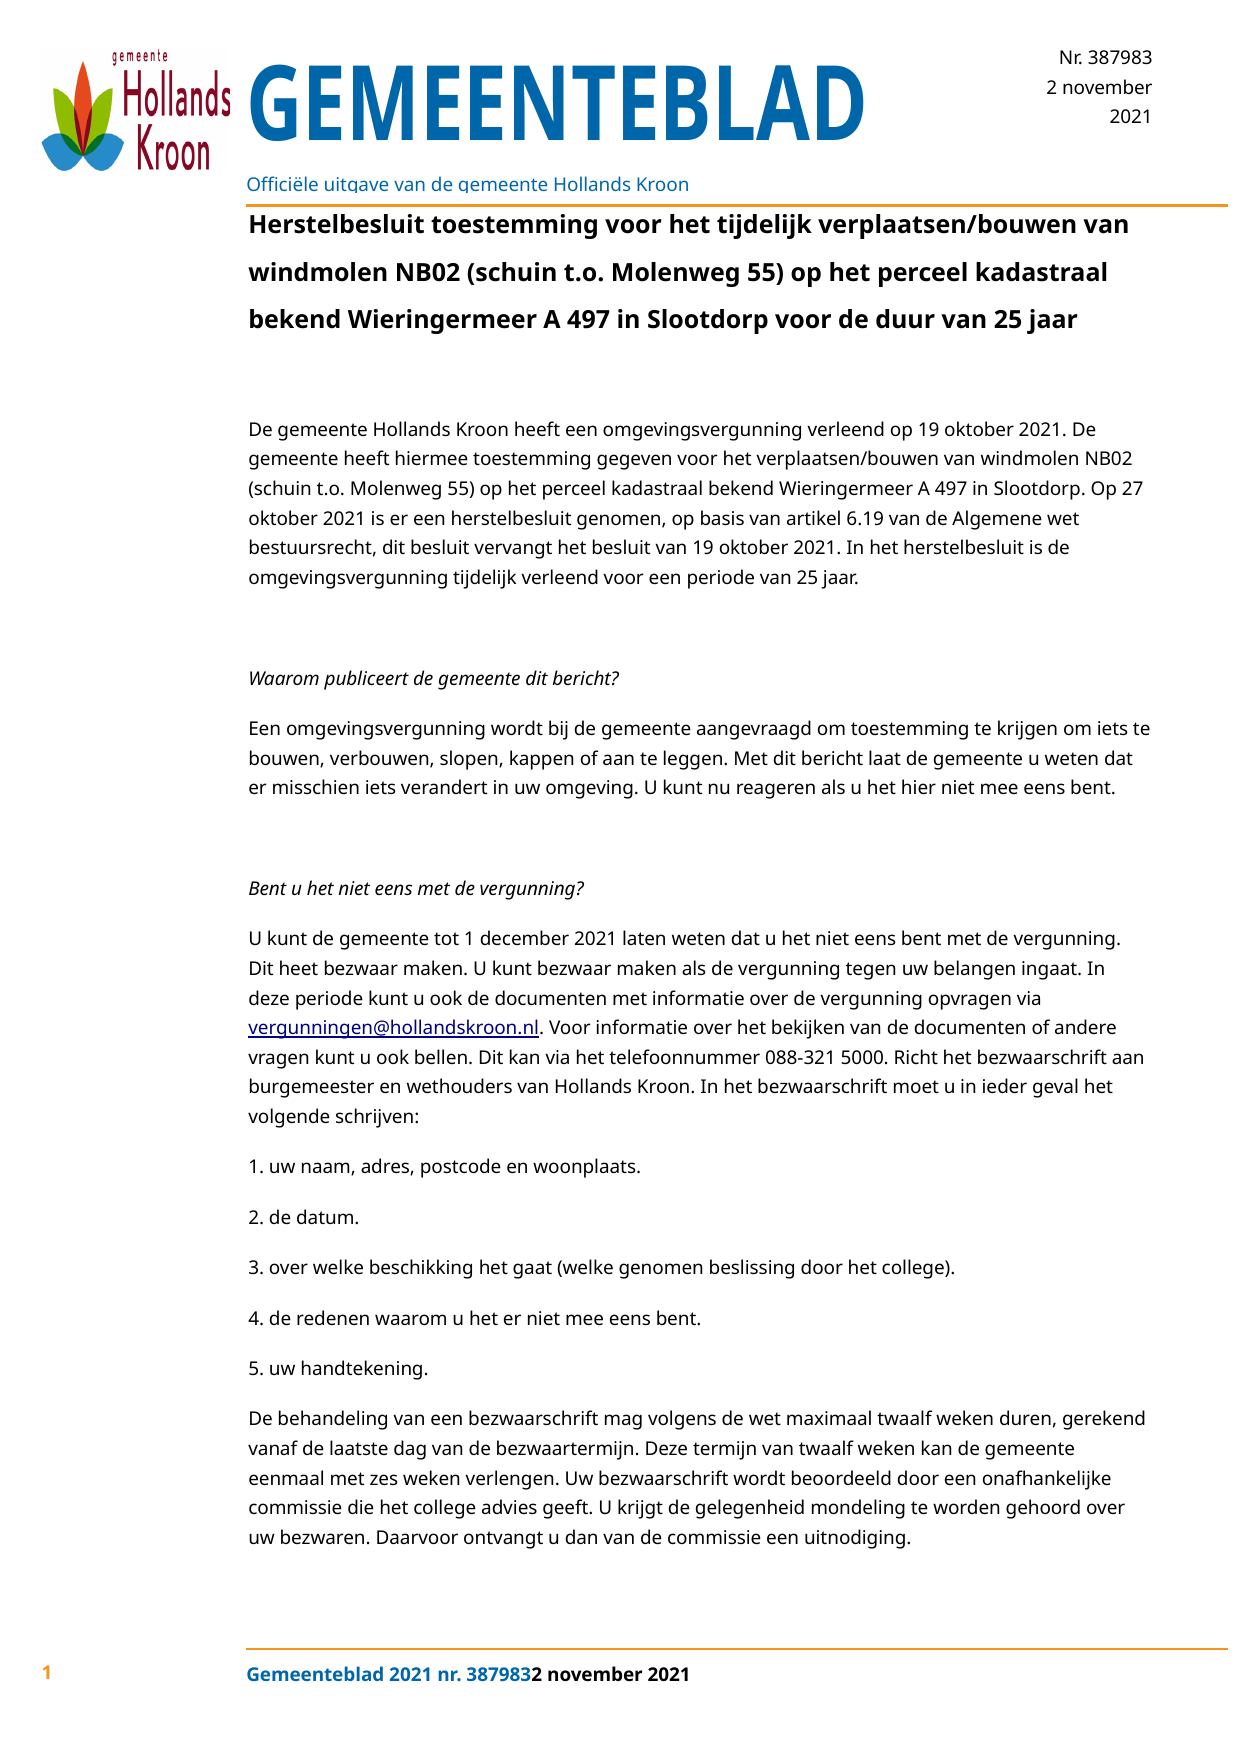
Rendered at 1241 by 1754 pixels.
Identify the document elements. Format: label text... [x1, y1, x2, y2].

picture [41, 47, 231, 172]
text Bent u het niet eens met de vergunning? [248, 875, 1152, 901]
text De behandeling van een bezwaarschrift mag volgens de wet maximaal twaalf weken duren, gerekend vanaf de laatste dag van de bezwaartermijn. Deze termijn van twaalf weken kan de gemeente eenmaal met zes weken verlengen. Uw bezwaarschrift wordt beoordeeld door een onafhankelijke commissie die het college advies geeft. U krijgt de gelegenheid mondeling te worden gehoord over uw bezwaren. Daarvoor ontvangt u dan van de commissie een uitnodiging. [248, 1406, 1152, 1549]
text Een omgevingsvergunning wordt bij de gemeente aangevraagd om toestemming te krijgen om iets te bouwen, verbouwen, slopen, kappen of aan te leggen. Met dit bericht laat de gemeente u weten dat er misschien iets verandert in uw omgeving. U kunt nu reageren als u het hier niet mee eens bent. [248, 715, 1152, 800]
text 2. de datum. [248, 1204, 1152, 1229]
text 5. uw handtekening. [248, 1355, 1152, 1381]
text 1. uw naam, adres, postcode en woonplaats. [248, 1153, 1152, 1179]
text U kunt de gemeente tot 1 december 2021 laten weten dat u het niet eens bent met de vergunning. Dit heet bezwaar maken. U kunt bezwaar maken als de vergunning tegen uw belangen ingaat. In deze periode kunt u ook de documenten met informatie over de vergunning opvragen via vergunningen@hollandskroon.nl. Voor informatie over het bekijken van de documenten of andere vragen kunt u ook bellen. Dit kan via het telefoonnummer 088-321 5000. Richt het bezwaarschrift aan burgemeester en wethouders van Hollands Kroon. In het bezwaarschrift moet u in ieder geval het volgende schrijven: [248, 926, 1152, 1129]
text 4. de redenen waarom u het er niet mee eens bent. [248, 1305, 1152, 1330]
text Waarom publiceert de gemeente dit bericht? [248, 665, 1152, 690]
text De gemeente Hollands Kroon heeft een omgevingsvergunning verleend op 19 oktober 2021. De gemeente heeft hiermee toestemming gegeven voor het verplaatsen/bouwen van windmolen NB02 (schuin t.o. Molenweg 55) op het perceel kadastraal bekend Wieringermeer A 497 in Slootdorp. Op 27 oktober 2021 is er een herstelbesluit genomen, op basis van artikel 6.19 van de Algemene wet bestuursrecht, dit besluit vervangt het besluit van 19 oktober 2021. In het herstelbesluit is de omgevingsvergunning tijdelijk verleend voor een periode van 25 jaar. [248, 416, 1152, 589]
text 3. over welke beschikking het gaat (welke genomen beslissing door het college). [248, 1254, 1152, 1280]
text Herstelbesluit toestemming voor het tijdelijk verplaatsen/bouwen van windmolen NB02 (schuin t.o. Molenweg 55) op het perceel kadastraal bekend Wieringermeer A 497 in Slootdorp voor de duur van 25 jaar [248, 207, 1152, 336]
